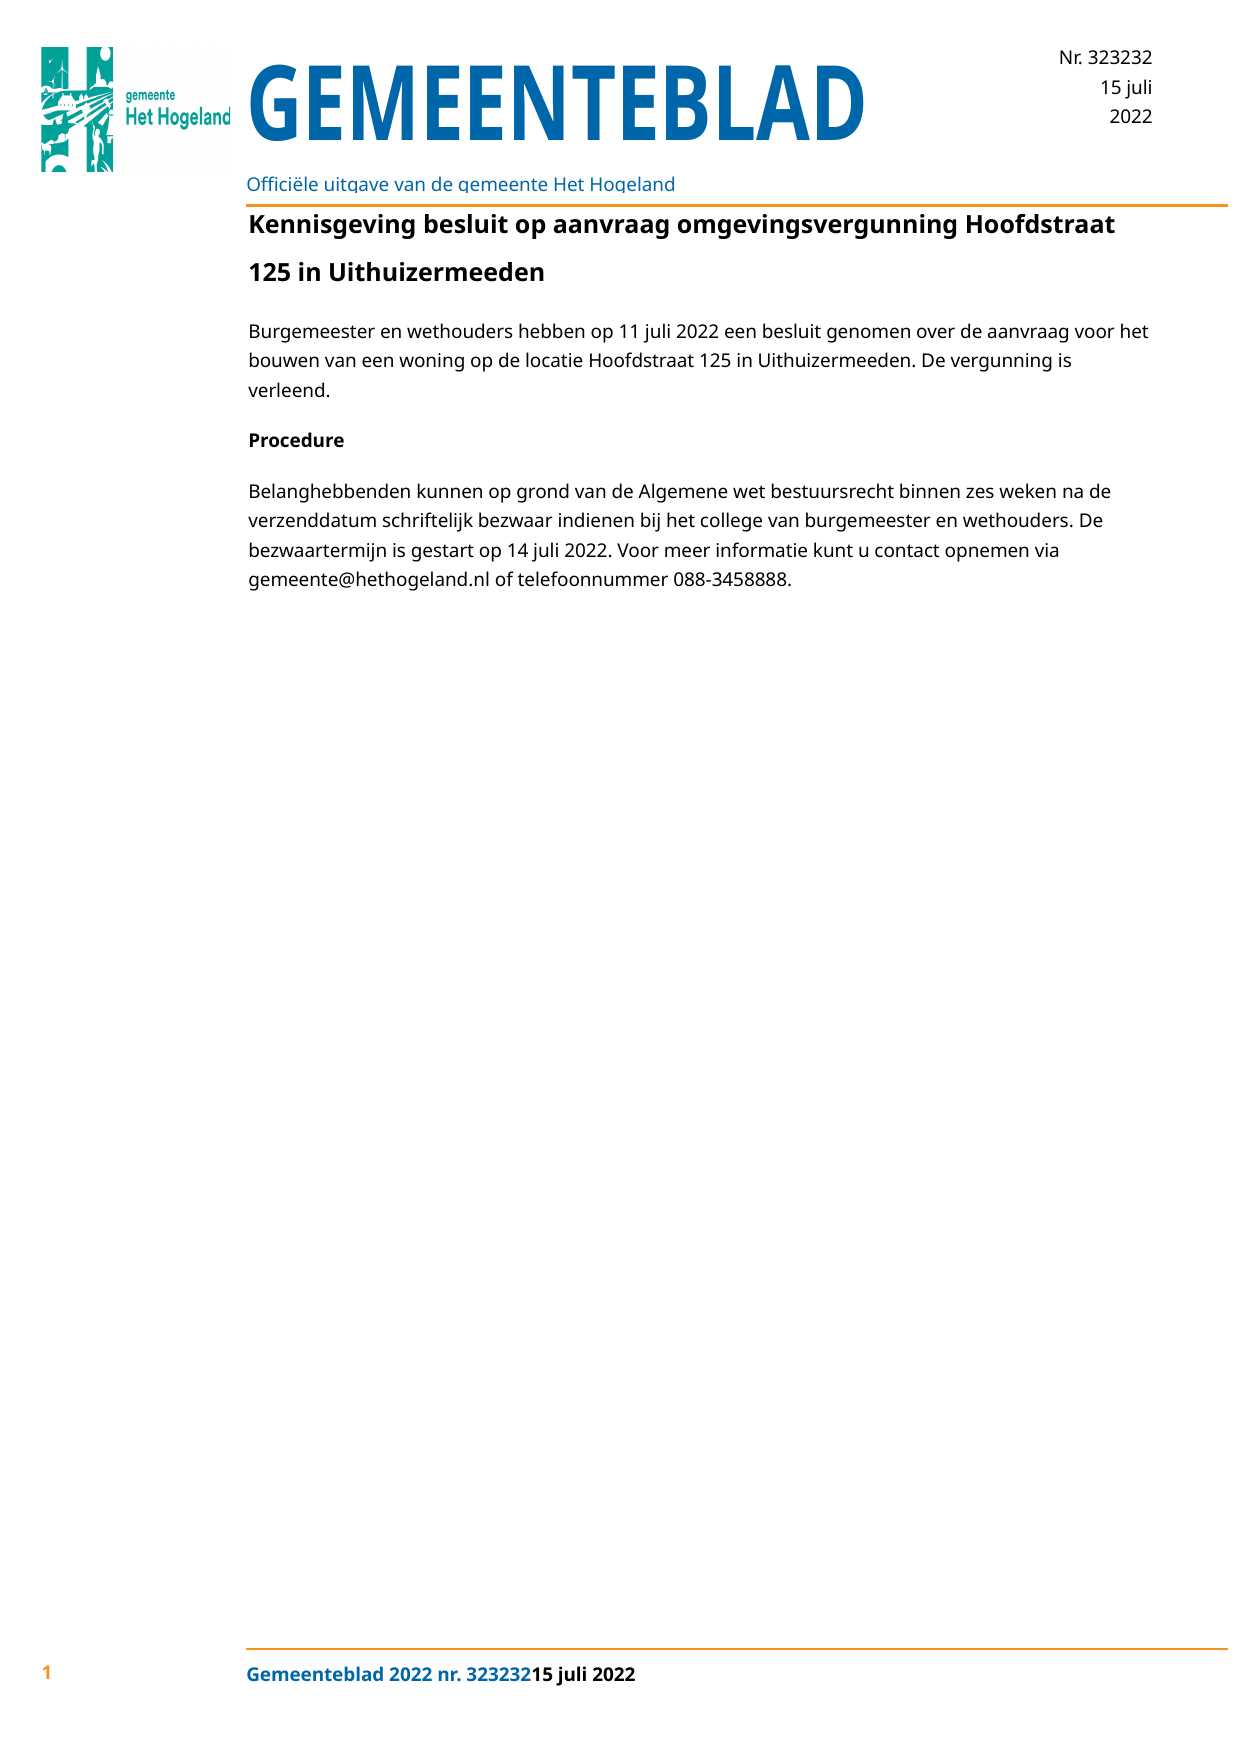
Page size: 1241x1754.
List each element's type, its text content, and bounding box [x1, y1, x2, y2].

text Belanghebbenden kunnen op grond van de Algemene wet bestuursrecht binnen zes weken na de verzenddatum schriftelijk bezwaar indienen bij het college van burgemeester en wethouders. De bezwaartermijn is gestart op 14 juli 2022. Voor meer informatie kunt u contact opnemen via gemeente@hethogeland.nl of telefoonnummer 088-3458888. [248, 478, 1152, 592]
picture [41, 47, 231, 172]
text Procedure [248, 427, 1152, 453]
text Kennisgeving besluit op aanvraag omgevingsvergunning Hoofdstraat 125 in Uithuizermeeden [248, 207, 1152, 288]
text Burgemeester en wethouders hebben op 11 juli 2022 een besluit genomen over de aanvraag voor het bouwen van een woning op de locatie Hoofdstraat 125 in Uithuizermeeden. De vergunning is verleend. [248, 318, 1152, 403]
